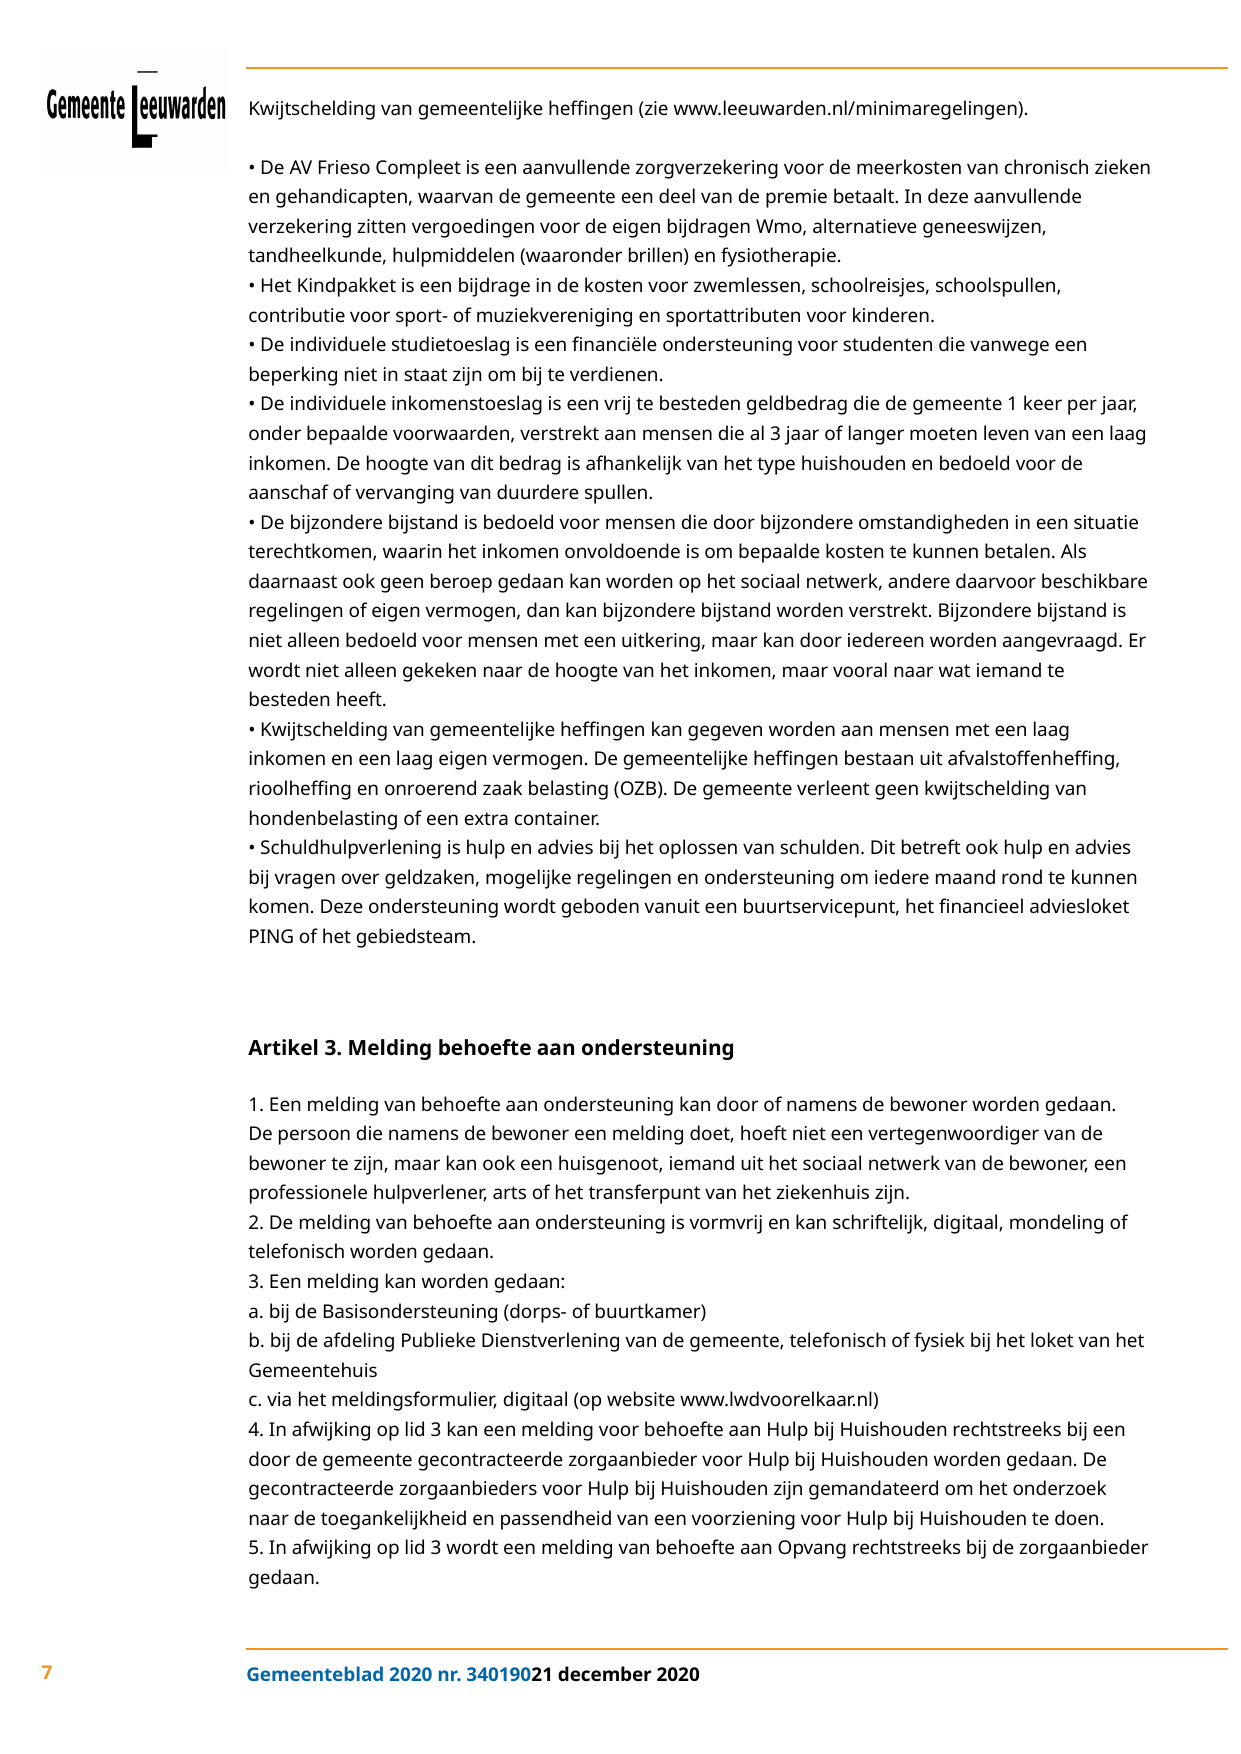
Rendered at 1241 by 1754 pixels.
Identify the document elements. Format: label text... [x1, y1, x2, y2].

text 5. In afwijking op lid 3 wordt een melding van behoefte aan Opvang rechtstreeks bij de zorgaanbieder gedaan. [248, 1534, 1152, 1590]
text • De bijzondere bijstand is bedoeld voor mensen die door bijzondere omstandigheden in een situatie terechtkomen, waarin het inkomen onvoldoende is om bepaalde kosten te kunnen betalen. Als daarnaast ook geen beroep gedaan kan worden op het sociaal netwerk, andere daarvoor beschikbare regelingen of eigen vermogen, dan kan bijzondere bijstand worden verstrekt. Bijzondere bijstand is niet alleen bedoeld voor mensen met een uitkering, maar kan door iedereen worden aangevraagd. Er wordt niet alleen gekeken naar de hoogte van het inkomen, maar vooral naar wat iemand te besteden heeft. [248, 509, 1152, 712]
text a. bij de Basisondersteuning (dorps- of buurtkamer) [248, 1298, 1152, 1323]
text • De individuele studietoeslag is een financiële ondersteuning voor studenten die vanwege een beperking niet in staat zijn om bij te verdienen. [248, 331, 1152, 387]
text Kwijtschelding van gemeentelijke heffingen (zie www.leeuwarden.nl/minimaregelingen). [248, 95, 1152, 121]
text 3. Een melding kan worden gedaan: [248, 1268, 1152, 1294]
text 2. De melding van behoefte aan ondersteuning is vormvrij en kan schriftelijk, digitaal, mondeling of telefonisch worden gedaan. [248, 1209, 1152, 1264]
text • De AV Frieso Compleet is een aanvullende zorgverzekering voor de meerkosten van chronisch zieken en gehandicapten, waarvan de gemeente een deel van de premie betaalt. In deze aanvullende verzekering zitten vergoedingen voor de eigen bijdragen Wmo, alternatieve geneeswijzen, tandheelkunde, hulpmiddelen (waaronder brillen) en fysiotherapie. [248, 154, 1152, 268]
text c. via het meldingsformulier, digitaal (op website www.lwdvoorelkaar.nl) [248, 1387, 1152, 1412]
text De persoon die namens de bewoner een melding doet, hoeft niet een vertegenwoordiger van de bewoner te zijn, maar kan ook een huisgenoot, iemand uit het sociaal netwerk van de bewoner, een professionele hulpverlener, arts of het transferpunt van het ziekenhuis zijn. [248, 1120, 1152, 1205]
text • Kwijtschelding van gemeentelijke heffingen kan gegeven worden aan mensen met een laag inkomen en een laag eigen vermogen. De gemeentelijke heffingen bestaan uit afvalstoffenheffing, rioolheffing en onroerend zaak belasting (OZB). De gemeente verleent geen kwijtschelding van hondenbelasting of een extra container. [248, 716, 1152, 831]
text Artikel 3. Melding behoefte aan ondersteuning [248, 1033, 1152, 1061]
text b. bij de afdeling Publieke Dienstverlening van de gemeente, telefonisch of fysiek bij het loket van het Gemeentehuis [248, 1327, 1152, 1383]
text • De individuele inkomenstoeslag is een vrij te besteden geldbedrag die de gemeente 1 keer per jaar, onder bepaalde voorwaarden, verstrekt aan mensen die al 3 jaar of langer moeten leven van een laag inkomen. De hoogte van dit bedrag is afhankelijk van het type huishouden en bedoeld voor de aanschaf of vervanging van duurdere spullen. [248, 391, 1152, 505]
text • Het Kindpakket is een bijdrage in de kosten voor zwemlessen, schoolreisjes, schoolspullen, contributie voor sport- of muziekvereniging en sportattributen voor kinderen. [248, 272, 1152, 328]
text • Schuldhulpverlening is hulp en advies bij het oplossen van schulden. Dit betreft ook hulp en advies bij vragen over geldzaken, mogelijke regelingen en ondersteuning om iedere maand rond te kunnen komen. Deze ondersteuning wordt geboden vanuit een buurtservicepunt, het financieel adviesloket PING of het gebiedsteam. [248, 834, 1152, 949]
text 4. In afwijking op lid 3 kan een melding voor behoefte aan Hulp bij Huishouden rechtstreeks bij een door de gemeente gecontracteerde zorgaanbieder voor Hulp bij Huishouden worden gedaan. De gecontracteerde zorgaanbieders voor Hulp bij Huishouden zijn gemandateerd om het onderzoek naar de toegankelijkheid en passendheid van een voorziening voor Hulp bij Huishouden te doen. [248, 1416, 1152, 1531]
picture [41, 47, 231, 172]
text 1. Een melding van behoefte aan ondersteuning kan door of namens de bewoner worden gedaan. [248, 1091, 1152, 1116]
